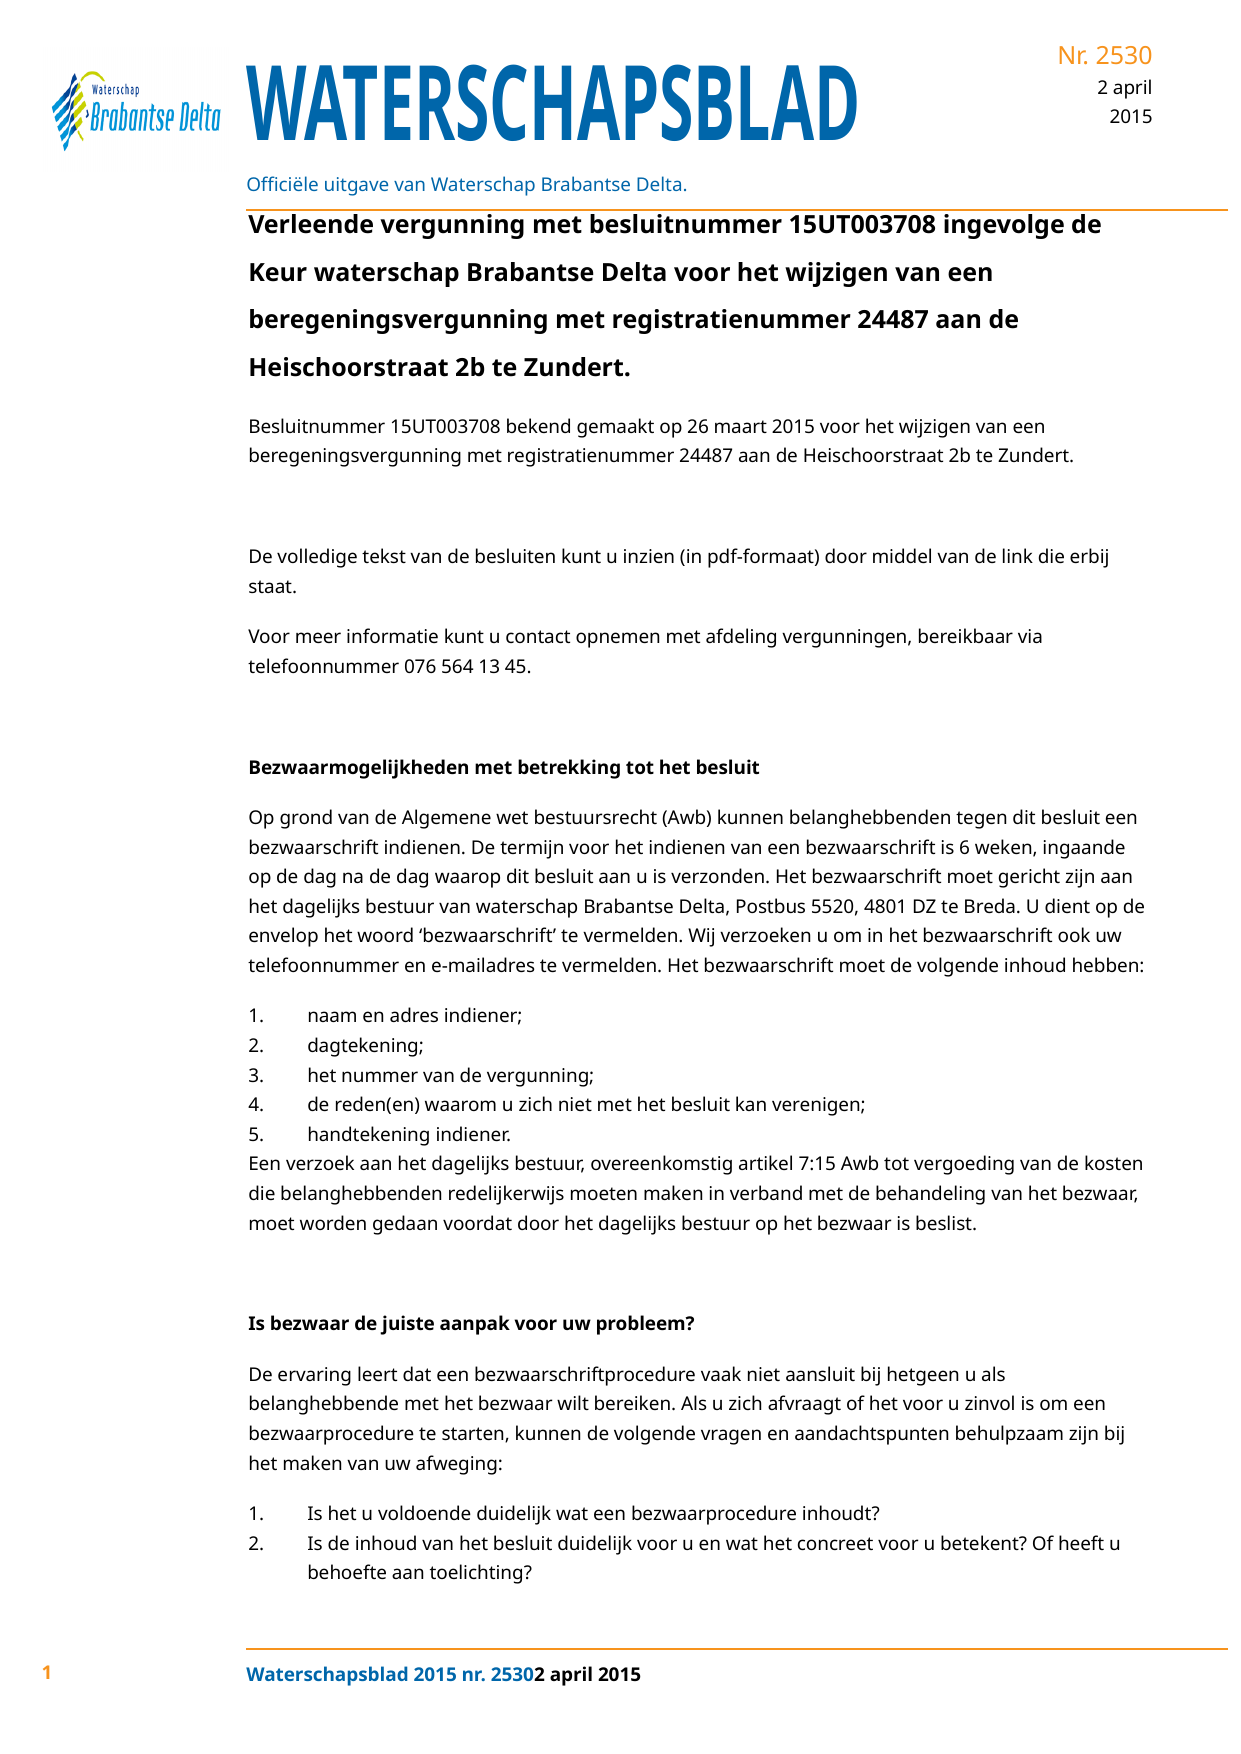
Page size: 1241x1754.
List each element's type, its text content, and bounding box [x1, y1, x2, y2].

list de reden(en) waarom u zich niet met het besluit kan verenigen; [248, 1091, 1152, 1117]
text Verleende vergunning met besluitnummer 15UT003708 ingevolge de Keur waterschap Brabantse Delta voor het wijzigen van een beregeningsvergunning met registratienummer 24487 aan de Heischoorstraat 2b te Zundert. [248, 211, 1152, 384]
text De ervaring leert dat een bezwaarschriftprocedure vaak niet aansluit bij hetgeen u als belanghebbende met het bezwaar wilt bereiken. Als u zich afvraagt of het voor u zinvol is om een bezwaarprocedure te starten, kunnen de volgende vragen en aandachtspunten behulpzaam zijn bij het maken van uw afweging: [248, 1361, 1152, 1476]
list handtekening indiener. [248, 1121, 1152, 1147]
text De volledige tekst van de besluiten kunt u inzien (in pdf-formaat) door middel van de link die erbij staat. [248, 543, 1152, 599]
list Is het u voldoende duidelijk wat een bezwaarprocedure inhoudt? [248, 1500, 1152, 1526]
list naam en adres indiener; [248, 1003, 1152, 1028]
text Bezwaarmogelijkheden met betrekking tot het besluit [248, 754, 1152, 780]
text Besluitnummer 15UT003708 bekend gemaakt op 26 maart 2015 voor het wijzigen van een beregeningsvergunning met registratienummer 24487 aan de Heischoorstraat 2b te Zundert. [248, 413, 1152, 468]
picture [41, 47, 231, 172]
text Voor meer informatie kunt u contact opnemen met afdeling vergunningen, bereikbaar via telefoonnummer 076 564 13 45. [248, 623, 1152, 679]
text Een verzoek aan het dagelijks bestuur, overeenkomstig artikel 7:15 Awb tot vergoeding van de kosten die belanghebbenden redelijkerwijs moeten maken in verband met de behandeling van het bezwaar, moet worden gedaan voordat door het dagelijks bestuur op het bezwaar is beslist. [248, 1151, 1152, 1236]
text Is bezwaar de juiste aanpak voor uw probleem? [248, 1311, 1152, 1336]
list het nummer van de vergunning; [248, 1062, 1152, 1088]
list dagtekening; [248, 1032, 1152, 1058]
list Is de inhoud van het besluit duidelijk voor u en wat het concreet voor u betekent? Of heeft u behoefte aan toelichting? [248, 1530, 1152, 1585]
text Op grond van de Algemene wet bestuursrecht (Awb) kunnen belanghebbenden tegen dit besluit een bezwaarschrift indienen. De termijn voor het indienen van een bezwaarschrift is 6 weken, ingaande op de dag na de dag waarop dit besluit aan u is verzonden. Het bezwaarschrift moet gericht zijn aan het dagelijks bestuur van waterschap Brabantse Delta, Postbus 5520, 4801 DZ te Breda. U dient op de envelop het woord ‘bezwaarschrift’ te vermelden. Wij verzoeken u om in het bezwaarschrift ook uw telefoonnummer en e‑mailadres te vermelden. Het bezwaarschrift moet de volgende inhoud hebben: [248, 804, 1152, 978]
